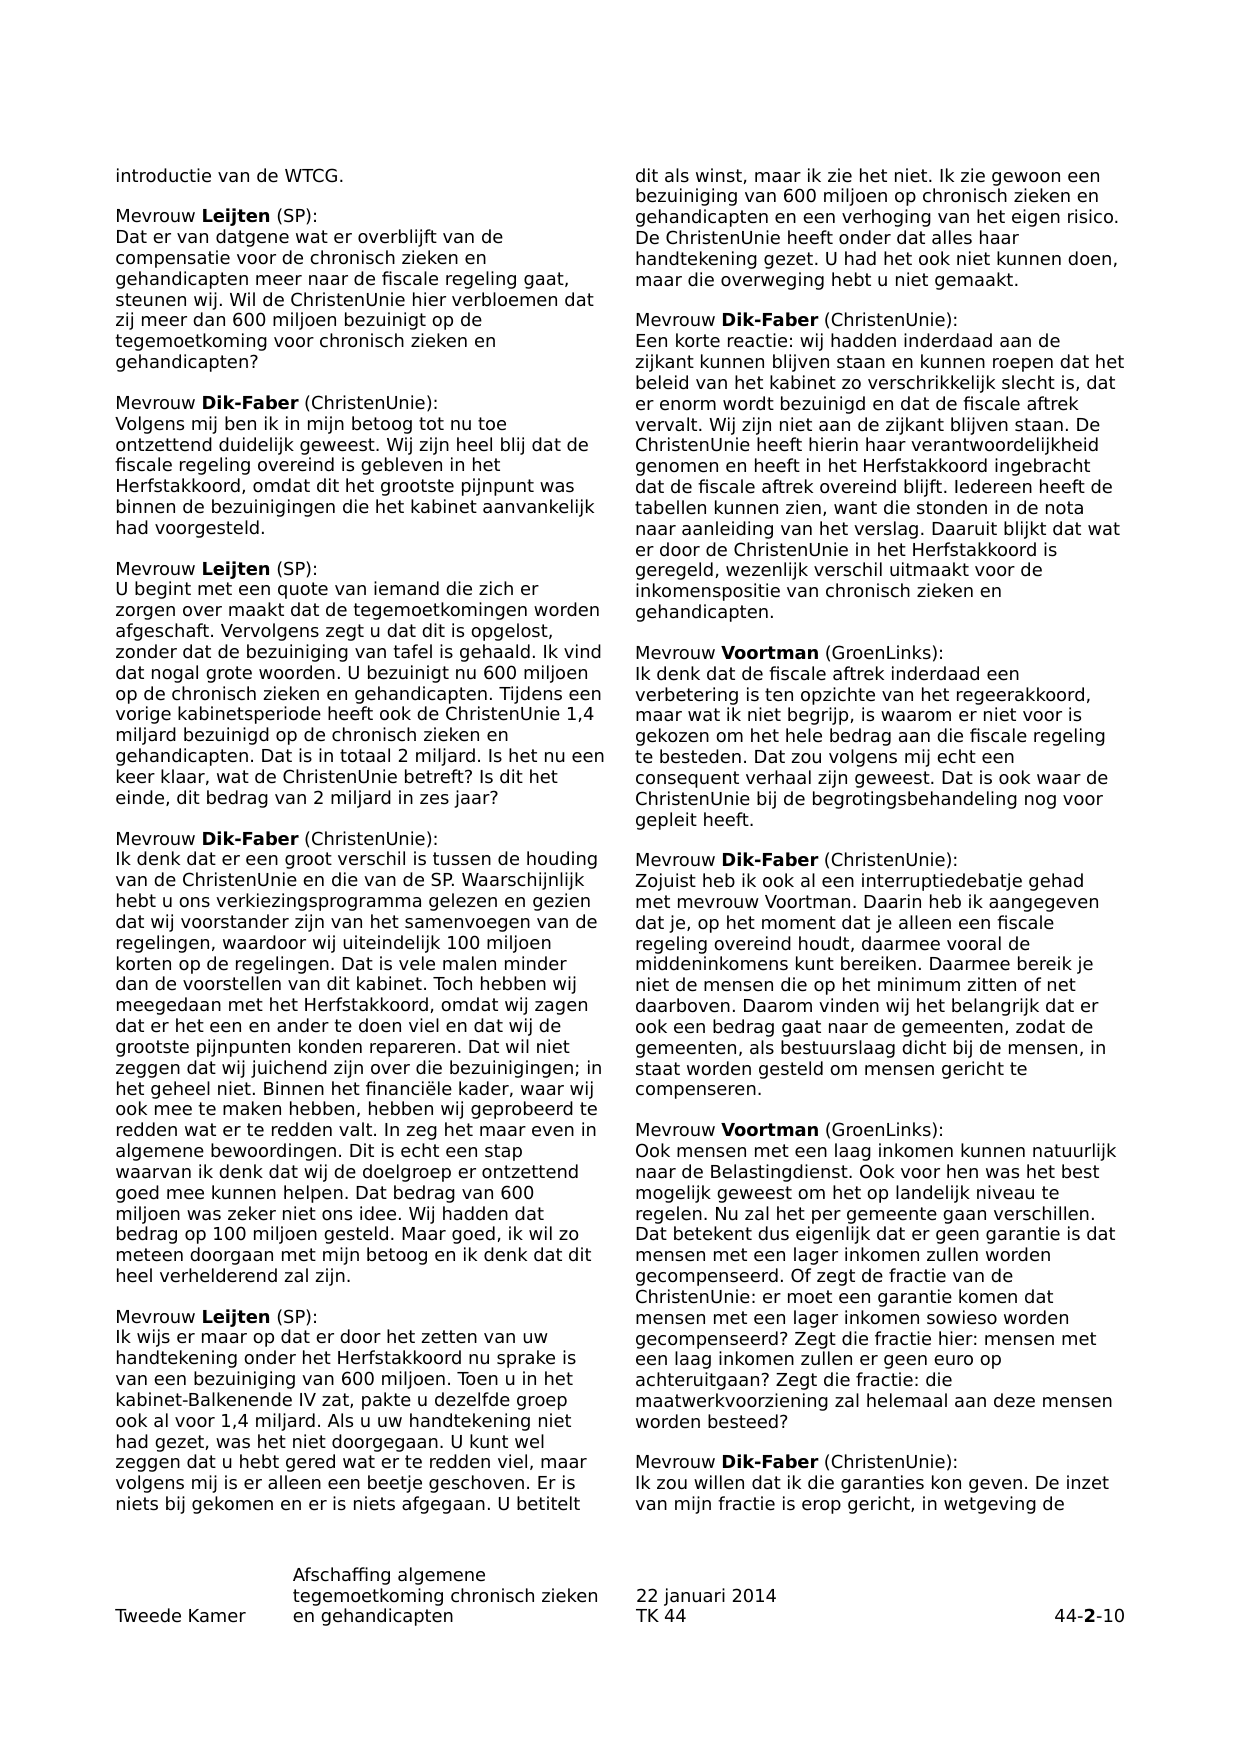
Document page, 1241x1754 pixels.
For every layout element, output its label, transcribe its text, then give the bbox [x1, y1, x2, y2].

text Mevrouw Voortman (GroenLinks): [635, 643, 1125, 663]
text Ik wijs er maar op dat er door het zetten van uw handtekening onder het Herfstakkoord nu sprake is van een bezuiniging van 600 miljoen. Toen u in het kabinet-Balkenende IV zat, pakte u dezelfde groep ook al voor 1,4 miljard. Als u uw handtekening niet had gezet, was het niet doorgegaan. U kunt wel zeggen dat u hebt gered wat er te redden viel, maar volgens mij is er alleen een beetje geschoven. Er is niets bij gekomen en er is niets afgegaan. U betitelt [115, 1327, 605, 1515]
text Mevrouw Leijten (SP): [115, 1307, 605, 1327]
text Mevrouw Leijten (SP): [115, 558, 605, 579]
text Ook mensen met een laag inkomen kunnen natuurlijk naar de Belastingdienst. Ook voor hen was het best mogelijk geweest om het op landelijk niveau te regelen. Nu zal het per gemeente gaan verschillen. Dat betekent dus eigenlijk dat er geen garantie is dat mensen met een lager inkomen zullen worden gecompenseerd. Of zegt de fractie van de ChristenUnie: er moet een garantie komen dat mensen met een lager inkomen sowieso worden gecompenseerd? Zegt die fractie hier: mensen met een laag inkomen zullen er geen euro op achteruitgaan? Zegt die fractie: die maatwerkvoorziening zal helemaal aan deze mensen worden besteed? [635, 1141, 1125, 1432]
text Een korte reactie: wij hadden inderdaad aan de zijkant kunnen blijven staan en kunnen roepen dat het beleid van het kabinet zo verschrikkelijk slecht is, dat er enorm wordt bezuinigd en dat de fiscale aftrek vervalt. Wij zijn niet aan de zijkant blijven staan. De ChristenUnie heeft hierin haar verantwoordelijkheid genomen en heeft in het Herfstakkoord ingebracht dat de fiscale aftrek overeind blijft. Iedereen heeft de tabellen kunnen zien, want die stonden in de nota naar aanleiding van het verslag. Daaruit blijkt dat wat er door de ChristenUnie in het Herfstakkoord is geregeld, wezenlijk verschil uitmaakt voor de inkomenspositie van chronisch zieken en gehandicapten. [635, 331, 1125, 623]
text U begint met een quote van iemand die zich er zorgen over maakt dat de tegemoetkomingen worden afgeschaft. Vervolgens zegt u dat dit is opgelost, zonder dat de bezuiniging van tafel is gehaald. Ik vind dat nogal grote woorden. U bezuinigt nu 600 miljoen op de chronisch zieken en gehandicapten. Tijdens een vorige kabinetsperiode heeft ook de ChristenUnie 1,4 miljard bezuinigd op de chronisch zieken en gehandicapten. Dat is in totaal 2 miljard. Is het nu een keer klaar, wat de ChristenUnie betreft? Is dit het einde, dit bedrag van 2 miljard in zes jaar? [115, 579, 605, 808]
text Volgens mij ben ik in mijn betoog tot nu toe ontzettend duidelijk geweest. Wij zijn heel blij dat de fiscale regeling overeind is gebleven in het Herfstakkoord, omdat dit het grootste pijnpunt was binnen de bezuinigingen die het kabinet aanvankelijk had voorgesteld. [115, 413, 605, 538]
text Mevrouw Dik-Faber (ChristenUnie): [115, 828, 605, 849]
text dit als winst, maar ik zie het niet. Ik zie gewoon een bezuiniging van 600 miljoen op chronisch zieken en gehandicapten en een verhoging van het eigen risico. De ChristenUnie heeft onder dat alles haar handtekening gezet. U had het ook niet kunnen doen, maar die overweging hebt u niet gemaakt. [635, 165, 1125, 290]
text Zojuist heb ik ook al een interruptiedebatje gehad met mevrouw Voortman. Daarin heb ik aangegeven dat je, op het moment dat je alleen een fiscale regeling overeind houdt, daarmee vooral de middeninkomens kunt bereiken. Daarmee bereik je niet de mensen die op het minimum zitten of net daarboven. Daarom vinden wij het belangrijk dat er ook een bedrag gaat naar de gemeenten, zodat de gemeenten, als bestuurslaag dicht bij de mensen, in staat worden gesteld om mensen gericht te compenseren. [635, 871, 1125, 1100]
text Ik denk dat er een groot verschil is tussen de houding van de ChristenUnie en die van de SP. Waarschijnlijk hebt u ons verkiezingsprogramma gelezen en gezien dat wij voorstander zijn van het samenvoegen van de regelingen, waardoor wij uiteindelijk 100 miljoen korten op de regelingen. Dat is vele malen minder dan de voorstellen van dit kabinet. Toch hebben wij meegedaan met het Herfstakkoord, omdat wij zagen dat er het een en ander te doen viel en dat wij de grootste pijnpunten konden repareren. Dat wil niet zeggen dat wij juichend zijn over die bezuinigingen; in het geheel niet. Binnen het financiële kader, waar wij ook mee te maken hebben, hebben wij geprobeerd te redden wat er te redden valt. In zeg het maar even in algemene bewoordingen. Dit is echt een stap waarvan ik denk dat wij de doelgroep er ontzettend goed mee kunnen helpen. Dat bedrag van 600 miljoen was zeker niet ons idee. Wij hadden dat bedrag op 100 miljoen gesteld. Maar goed, ik wil zo meteen doorgaan met mijn betoog en ik denk dat dit heel verhelderend zal zijn. [115, 849, 605, 1287]
text Mevrouw Dik-Faber (ChristenUnie): [635, 850, 1125, 871]
text introductie van de WTCG. [115, 165, 605, 186]
text Dat er van datgene wat er overblijft van de compensatie voor de chronisch zieken en gehandicapten meer naar de fiscale regeling gaat, steunen wij. Wil de ChristenUnie hier verbloemen dat zij meer dan 600 miljoen bezuinigt op de tegemoetkoming voor chronisch zieken en gehandicapten? [115, 227, 605, 373]
text Ik denk dat de fiscale aftrek inderdaad een verbetering is ten opzichte van het regeerakkoord, maar wat ik niet begrijp, is waarom er niet voor is gekozen om het hele bedrag aan die fiscale regeling te besteden. Dat zou volgens mij echt een consequent verhaal zijn geweest. Dat is ook waar de ChristenUnie bij de begrotingsbehandeling nog voor gepleit heeft. [635, 663, 1125, 830]
text Ik zou willen dat ik die garanties kon geven. De inzet van mijn fractie is erop gericht, in wetgeving de [635, 1473, 1125, 1515]
text Mevrouw Dik-Faber (ChristenUnie): [635, 310, 1125, 331]
text Mevrouw Dik-Faber (ChristenUnie): [635, 1452, 1125, 1473]
text Mevrouw Leijten (SP): [115, 206, 605, 227]
text Mevrouw Voortman (GroenLinks): [635, 1120, 1125, 1141]
text Mevrouw Dik-Faber (ChristenUnie): [115, 393, 605, 413]
